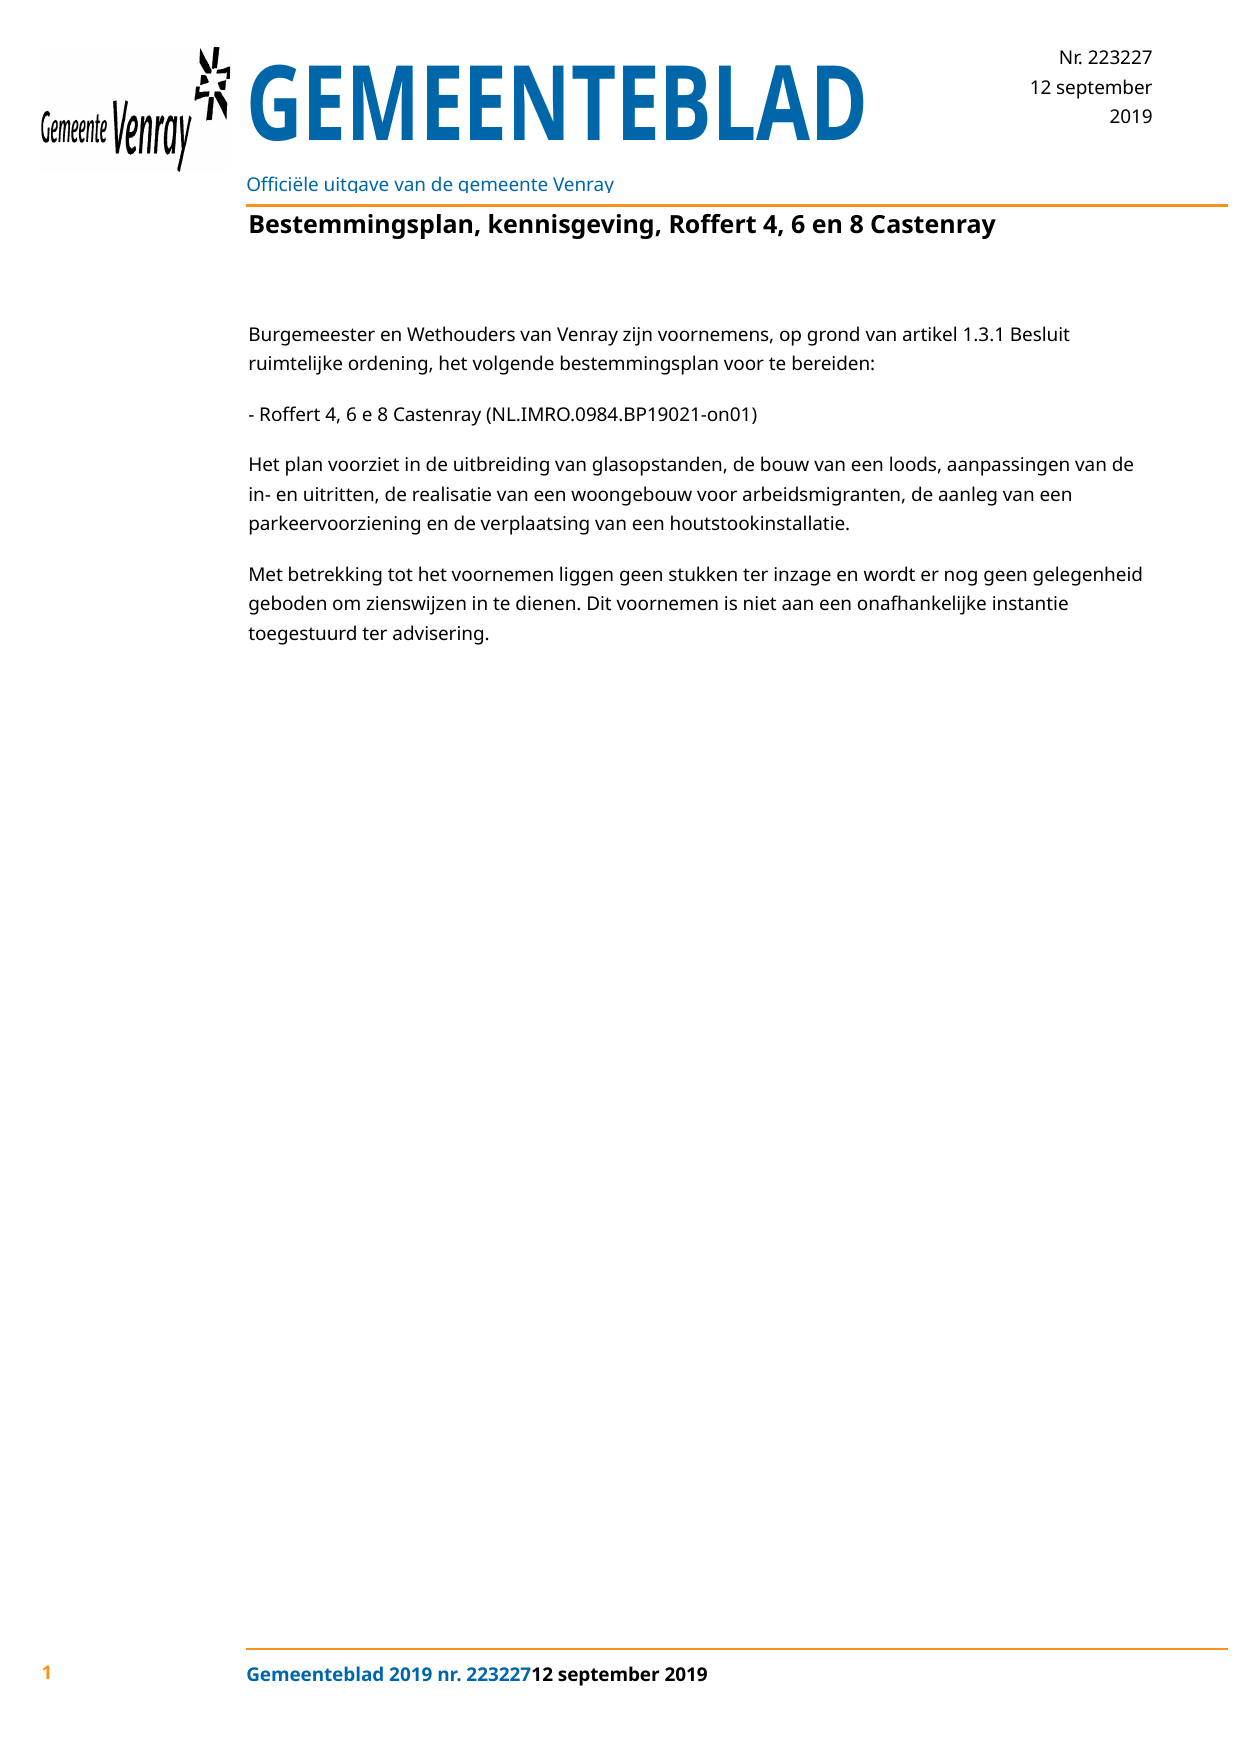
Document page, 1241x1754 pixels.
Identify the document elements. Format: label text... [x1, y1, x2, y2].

picture [41, 47, 231, 172]
text Het plan voorziet in de uitbreiding van glasopstanden, de bouw van een loods, aanpassingen van de in- en uitritten, de realisatie van een woongebouw voor arbeidsmigranten, de aanleg van een parkeervoorziening en de verplaatsing van een houtstookinstallatie. [248, 451, 1152, 536]
text Bestemmingsplan, kennisgeving, Roffert 4, 6 en 8 Castenray [248, 207, 1152, 241]
text Burgemeester en Wethouders van Venray zijn voornemens, op grond van artikel 1.3.1 Besluit ruimtelijke ordening, het volgende bestemmingsplan voor te bereiden: [248, 321, 1152, 376]
text Met betrekking tot het voornemen liggen geen stukken ter inzage en wordt er nog geen gelegenheid geboden om zienswijzen in te dienen. Dit voornemen is niet aan een onafhankelijke instantie toegestuurd ter advisering. [248, 561, 1152, 646]
text - Roffert 4, 6 e 8 Castenray (NL.IMRO.0984.BP19021-on01) [248, 401, 1152, 426]
